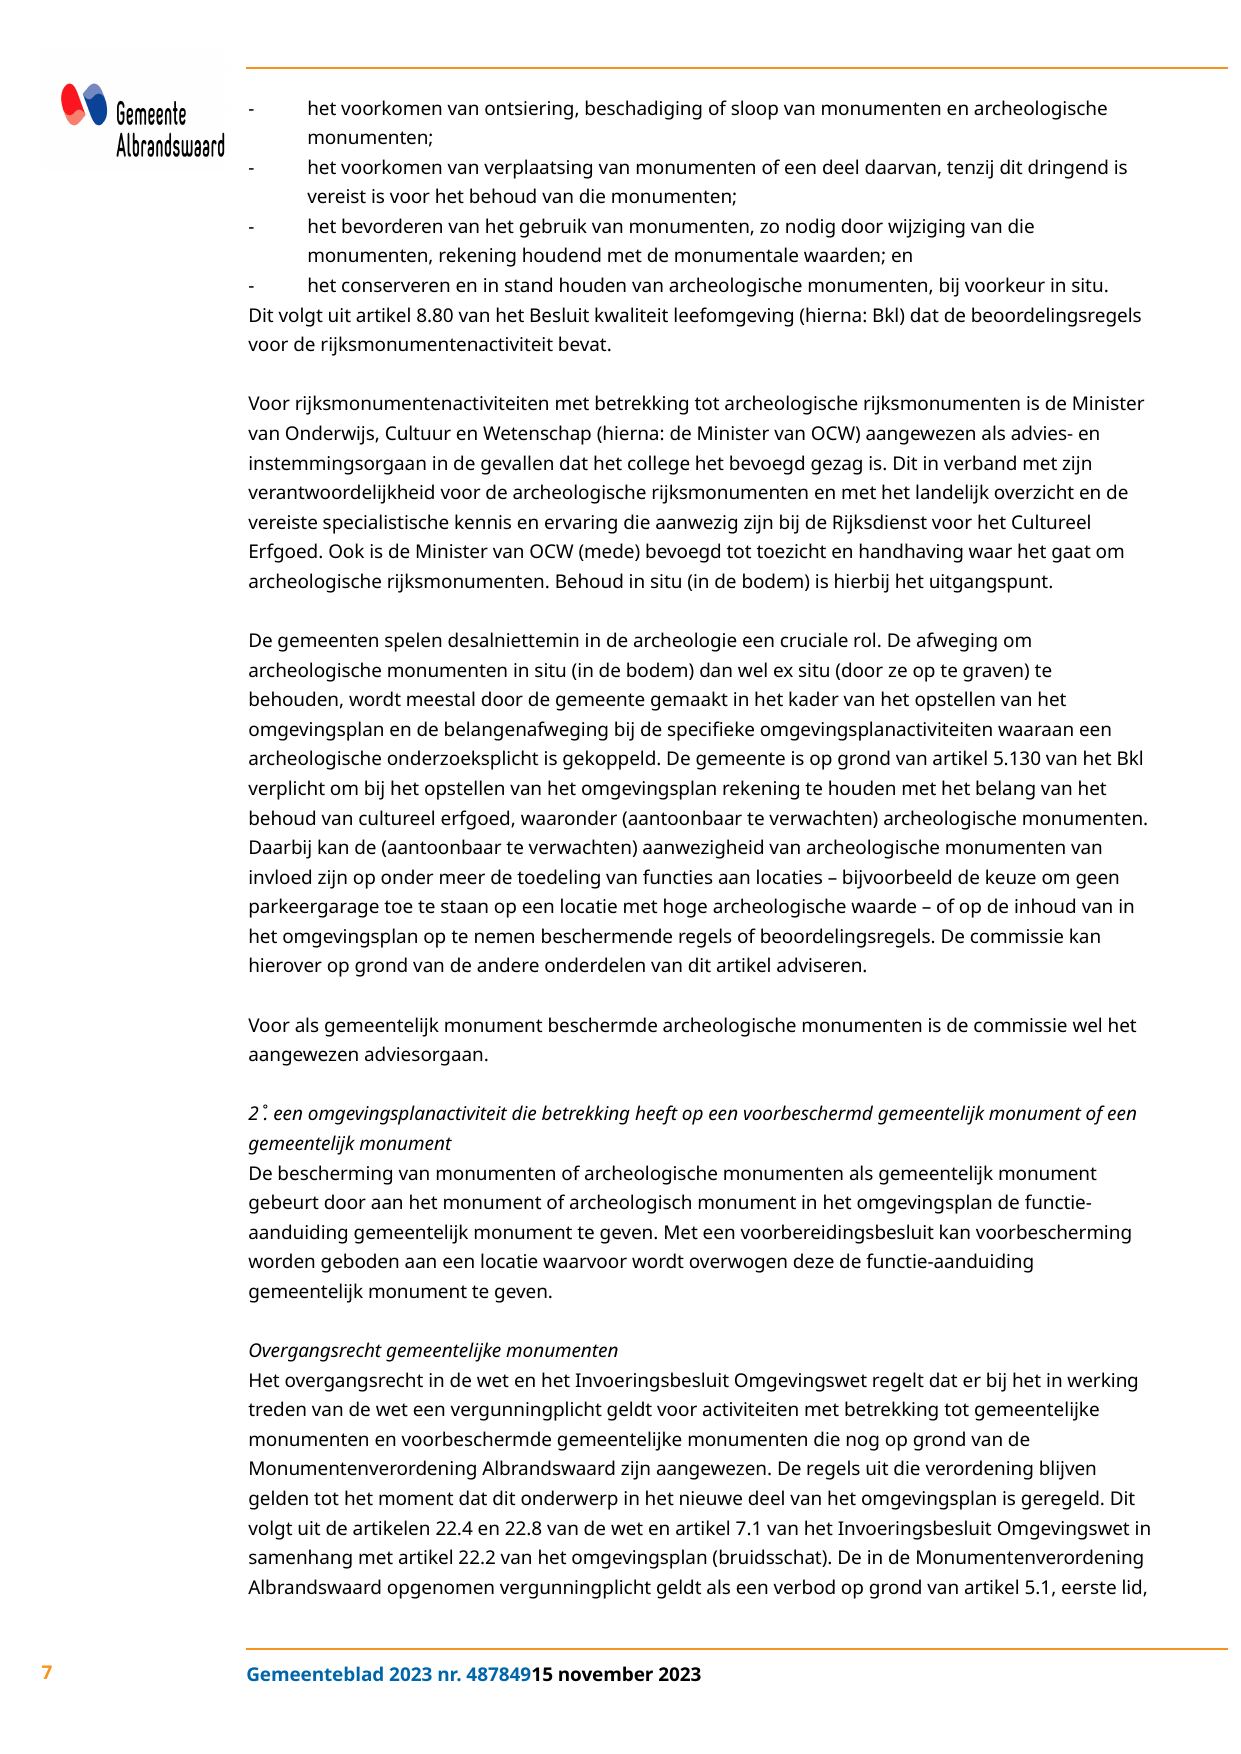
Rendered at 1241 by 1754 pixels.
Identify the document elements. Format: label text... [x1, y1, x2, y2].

text Overgangsrecht gemeentelijke monumenten [248, 1337, 1152, 1363]
text Voor rijksmonumentenactiviteiten met betrekking tot archeologische rijksmonumenten is de Minister van Onderwijs, Cultuur en Wetenschap (hierna: de Minister van OCW) aangewezen als advies- en instemmingsorgaan in de gevallen dat het college het bevoegd gezag is. Dit in verband met zijn verantwoordelijkheid voor de archeologische rijksmonumenten en met het landelijk overzicht en de vereiste specialistische kennis en ervaring die aanwezig zijn bij de Rijksdienst voor het Cultureel Erfgoed. Ook is de Minister van OCW (mede) bevoegd tot toezicht en handhaving waar het gaat om archeologische rijksmonumenten. Behoud in situ (in de bodem) is hierbij het uitgangspunt. [248, 391, 1152, 594]
text Het overgangsrecht in de wet en het Invoeringsbesluit Omgevingswet regelt dat er bij het in werking treden van de wet een vergunningplicht geldt voor activiteiten met betrekking tot gemeentelijke monumenten en voorbeschermde gemeentelijke monumenten die nog op grond van de Monumentenverordening Albrandswaard zijn aangewezen. De regels uit die verordening blijven gelden tot het moment dat dit onderwerp in het nieuwe deel van het omgevingsplan is geregeld. Dit volgt uit de artikelen 22.4 en 22.8 van de wet en artikel 7.1 van het Invoeringsbesluit Omgevingswet in samenhang met artikel 22.2 van het omgevingsplan (bruidsschat). De in de Monumentenverordening Albrandswaard opgenomen vergunningplicht geldt als een verbod op grond van artikel 5.1, eerste lid, [248, 1367, 1152, 1600]
list het bevorderen van het gebruik van monumenten, zo nodig door wijziging van die monumenten, rekening houdend met de monumentale waarden; en [248, 213, 1152, 268]
list het voorkomen van ontsiering, beschadiging of sloop van monumenten en archeologische monumenten; [248, 95, 1152, 150]
text 2 ̊. een omgevingsplanactiviteit die betrekking heeft op een voorbeschermd gemeentelijk monument of een gemeentelijk monument [248, 1101, 1152, 1156]
text Dit volgt uit artikel 8.80 van het Besluit kwaliteit leefomgeving (hierna: Bkl) dat de beoordelingsregels voor de rijksmonumentenactiviteit bevat. [248, 302, 1152, 357]
text Voor als gemeentelijk monument beschermde archeologische monumenten is de commissie wel het aangewezen adviesorgaan. [248, 1012, 1152, 1067]
text De gemeenten spelen desalniettemin in de archeologie een cruciale rol. De afweging om archeologische monumenten in situ (in de bodem) dan wel ex situ (door ze op te graven) te behouden, wordt meestal door de gemeente gemaakt in het kader van het opstellen van het omgevingsplan en de belangenafweging bij de specifieke omgevingsplanactiviteiten waaraan een archeologische onderzoeksplicht is gekoppeld. De gemeente is op grond van artikel 5.130 van het Bkl verplicht om bij het opstellen van het omgevingsplan rekening te houden met het belang van het behoud van cultureel erfgoed, waaronder (aantoonbaar te verwachten) archeologische monumenten. Daarbij kan de (aantoonbaar te verwachten) aanwezigheid van archeologische monumenten van invloed zijn op onder meer de toedeling van functies aan locaties – bijvoorbeeld de keuze om geen parkeergarage toe te staan op een locatie met hoge archeologische waarde – of op de inhoud van in het omgevingsplan op te nemen beschermende regels of beoordelingsregels. De commissie kan hierover op grond van de andere onderdelen van dit artikel adviseren. [248, 627, 1152, 978]
list het voorkomen van verplaatsing van monumenten of een deel daarvan, tenzij dit dringend is vereist is voor het behoud van die monumenten; [248, 154, 1152, 209]
text De bescherming van monumenten of archeologische monumenten als gemeentelijk monument gebeurt door aan het monument of archeologisch monument in het omgevingsplan de functie-aanduiding gemeentelijk monument te geven. Met een voorbereidingsbesluit kan voorbescherming worden geboden aan een locatie waarvoor wordt overwogen deze de functie-aanduiding gemeentelijk monument te geven. [248, 1160, 1152, 1304]
list het conserveren en in stand houden van archeologische monumenten, bij voorkeur in situ. [248, 272, 1152, 298]
picture [41, 47, 231, 172]
